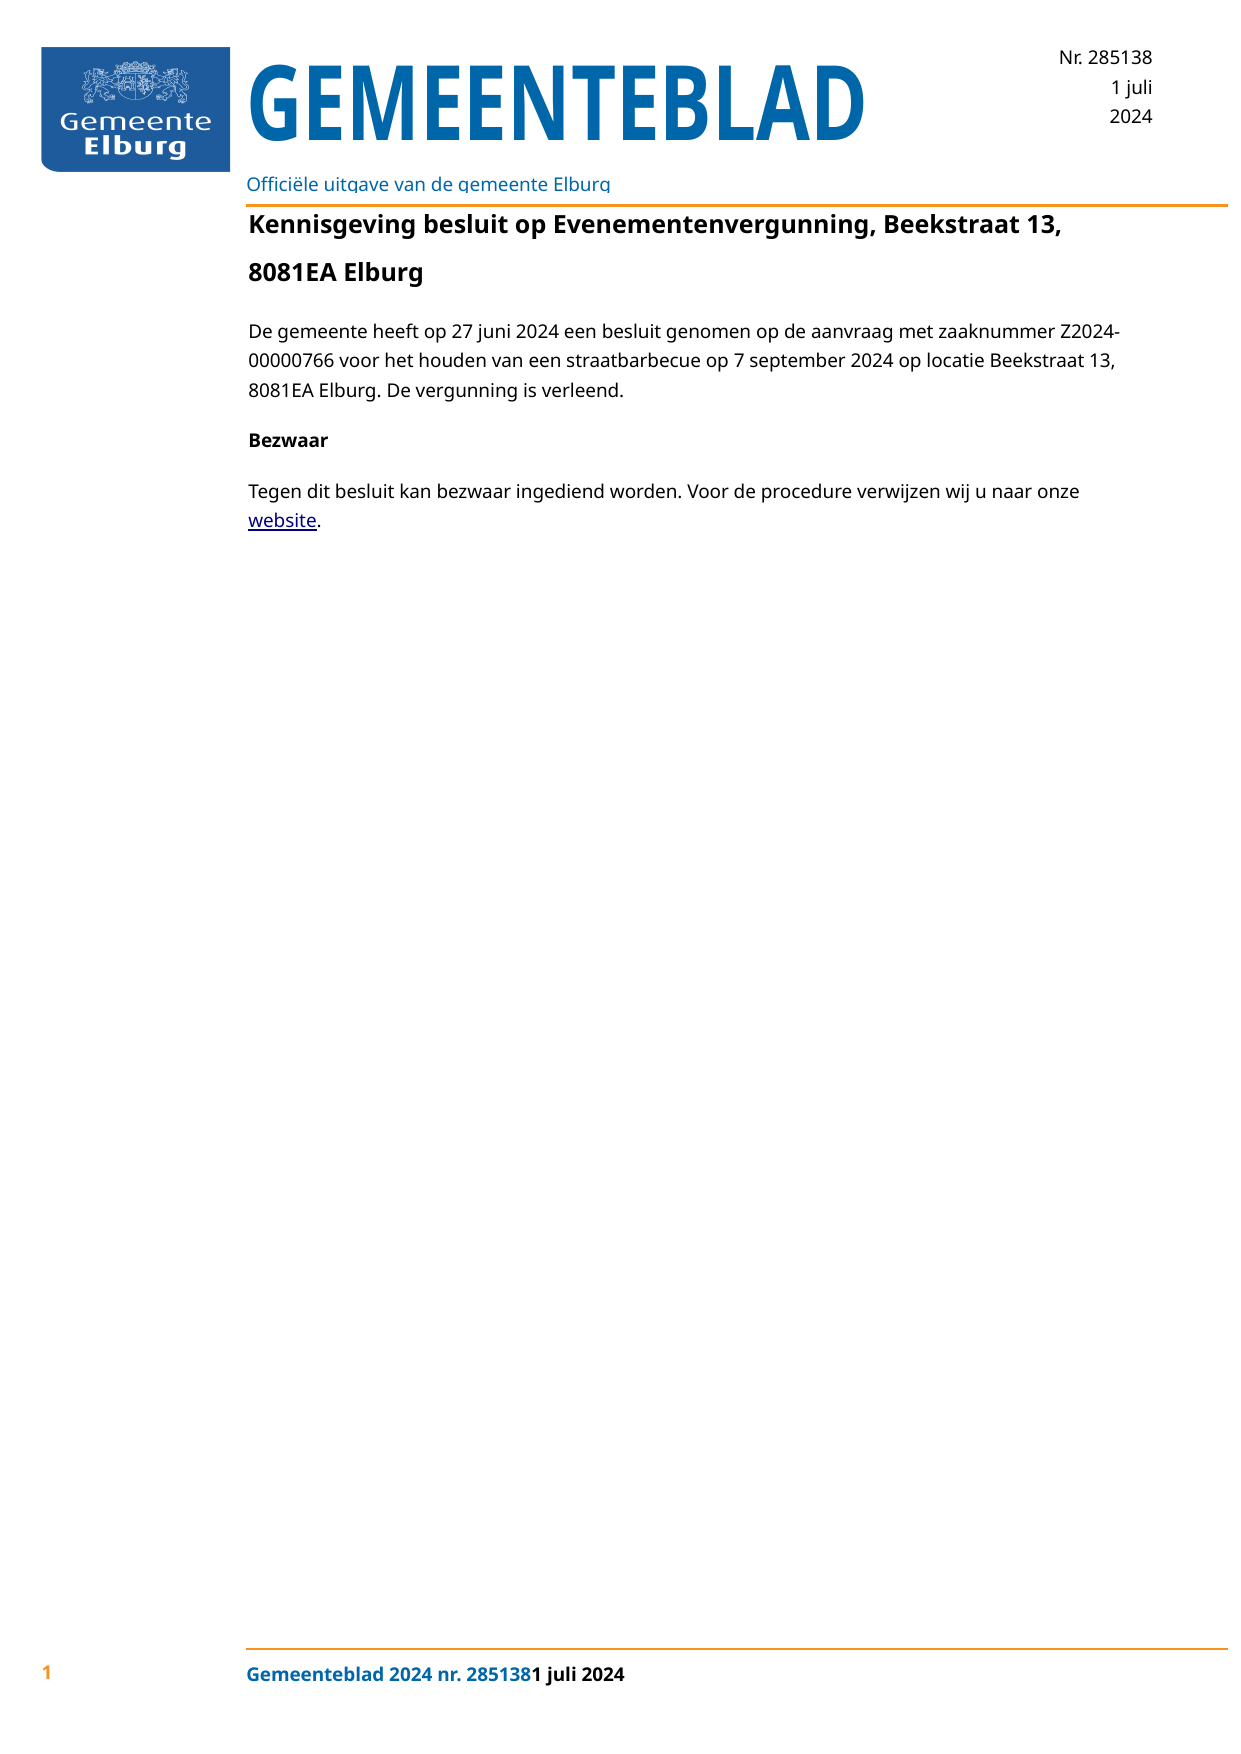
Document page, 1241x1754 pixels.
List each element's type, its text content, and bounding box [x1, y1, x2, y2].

picture [41, 47, 231, 172]
text Tegen dit besluit kan bezwaar ingediend worden. Voor de procedure verwijzen wij u naar onze website. [248, 478, 1152, 533]
text De gemeente heeft op 27 juni 2024 een besluit genomen op de aanvraag met zaaknummer Z2024-00000766 voor het houden van een straatbarbecue op 7 september 2024 op locatie Beekstraat 13, 8081EA Elburg. De vergunning is verleend. [248, 318, 1152, 403]
text Bezwaar [248, 427, 1152, 453]
text Kennisgeving besluit op Evenementenvergunning, Beekstraat 13, 8081EA Elburg [248, 207, 1152, 288]
